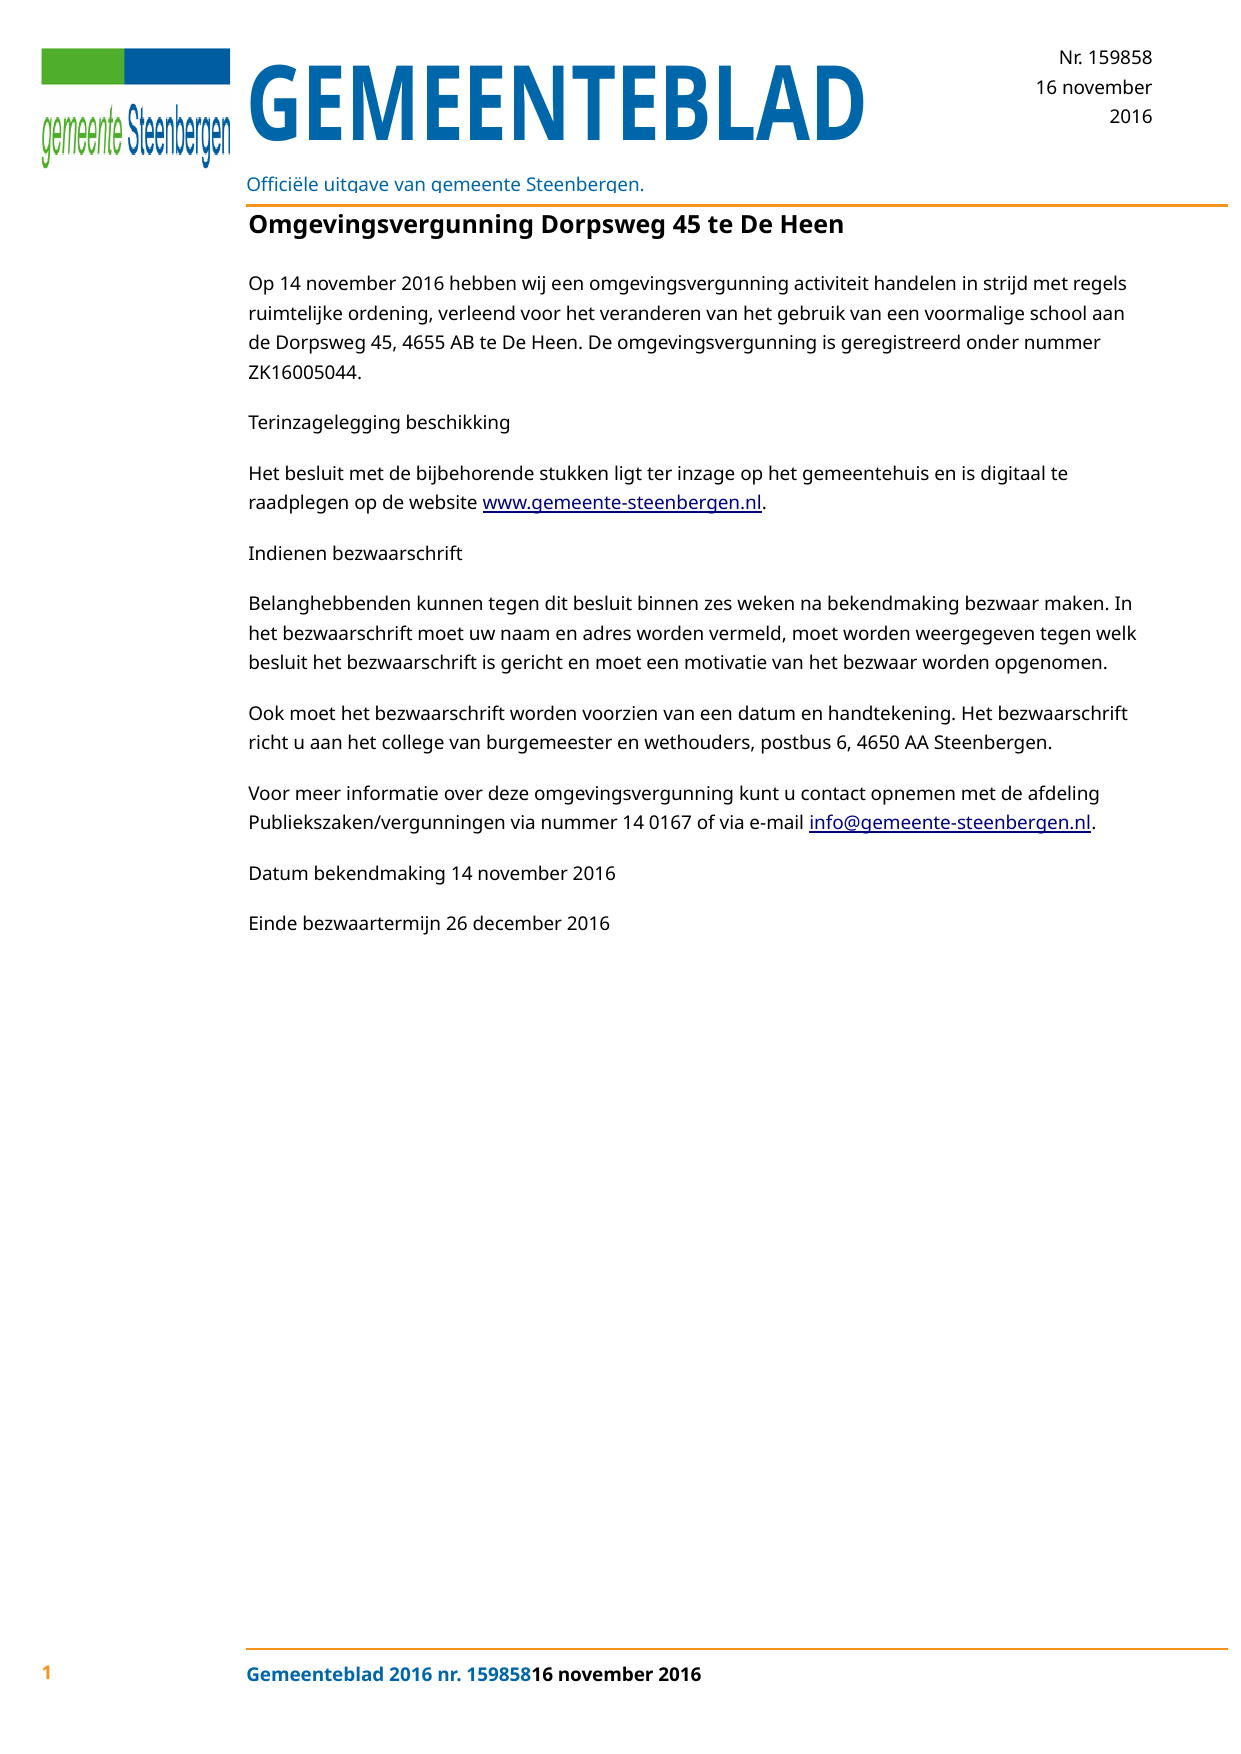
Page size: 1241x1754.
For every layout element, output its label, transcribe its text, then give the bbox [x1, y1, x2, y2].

text Indienen bezwaarschrift [248, 540, 1152, 566]
text Belanghebbenden kunnen tegen dit besluit binnen zes weken na bekendmaking bezwaar maken. In het bezwaarschrift moet uw naam en adres worden vermeld, moet worden weergegeven tegen welk besluit het bezwaarschrift is gericht en moet een motivatie van het bezwaar worden opgenomen. [248, 590, 1152, 675]
text Datum bekendmaking 14 november 2016 [248, 860, 1152, 886]
picture [41, 47, 231, 172]
text Einde bezwaartermijn 26 december 2016 [248, 910, 1152, 936]
text Ook moet het bezwaarschrift worden voorzien van een datum en handtekening. Het bezwaarschrift richt u aan het college van burgemeester en wethouders, postbus 6, 4650 AA Steenbergen. [248, 700, 1152, 755]
text Omgevingsvergunning Dorpsweg 45 te De Heen [248, 207, 1152, 241]
text Het besluit met de bijbehorende stukken ligt ter inzage op het gemeentehuis en is digitaal te raadplegen op de website www.gemeente-steenbergen.nl. [248, 460, 1152, 515]
text Terinzagelegging beschikking [248, 409, 1152, 435]
text Op 14 november 2016 hebben wij een omgevingsvergunning activiteit handelen in strijd met regels ruimtelijke ordening, verleend voor het veranderen van het gebruik van een voormalige school aan de Dorpsweg 45, 4655 AB te De Heen. De omgevingsvergunning is geregistreerd onder nummer ZK16005044. [248, 270, 1152, 385]
text Voor meer informatie over deze omgevingsvergunning kunt u contact opnemen met de afdeling Publiekszaken/vergunningen via nummer 14 0167 of via e-mail info@gemeente-steenbergen.nl. [248, 780, 1152, 835]
